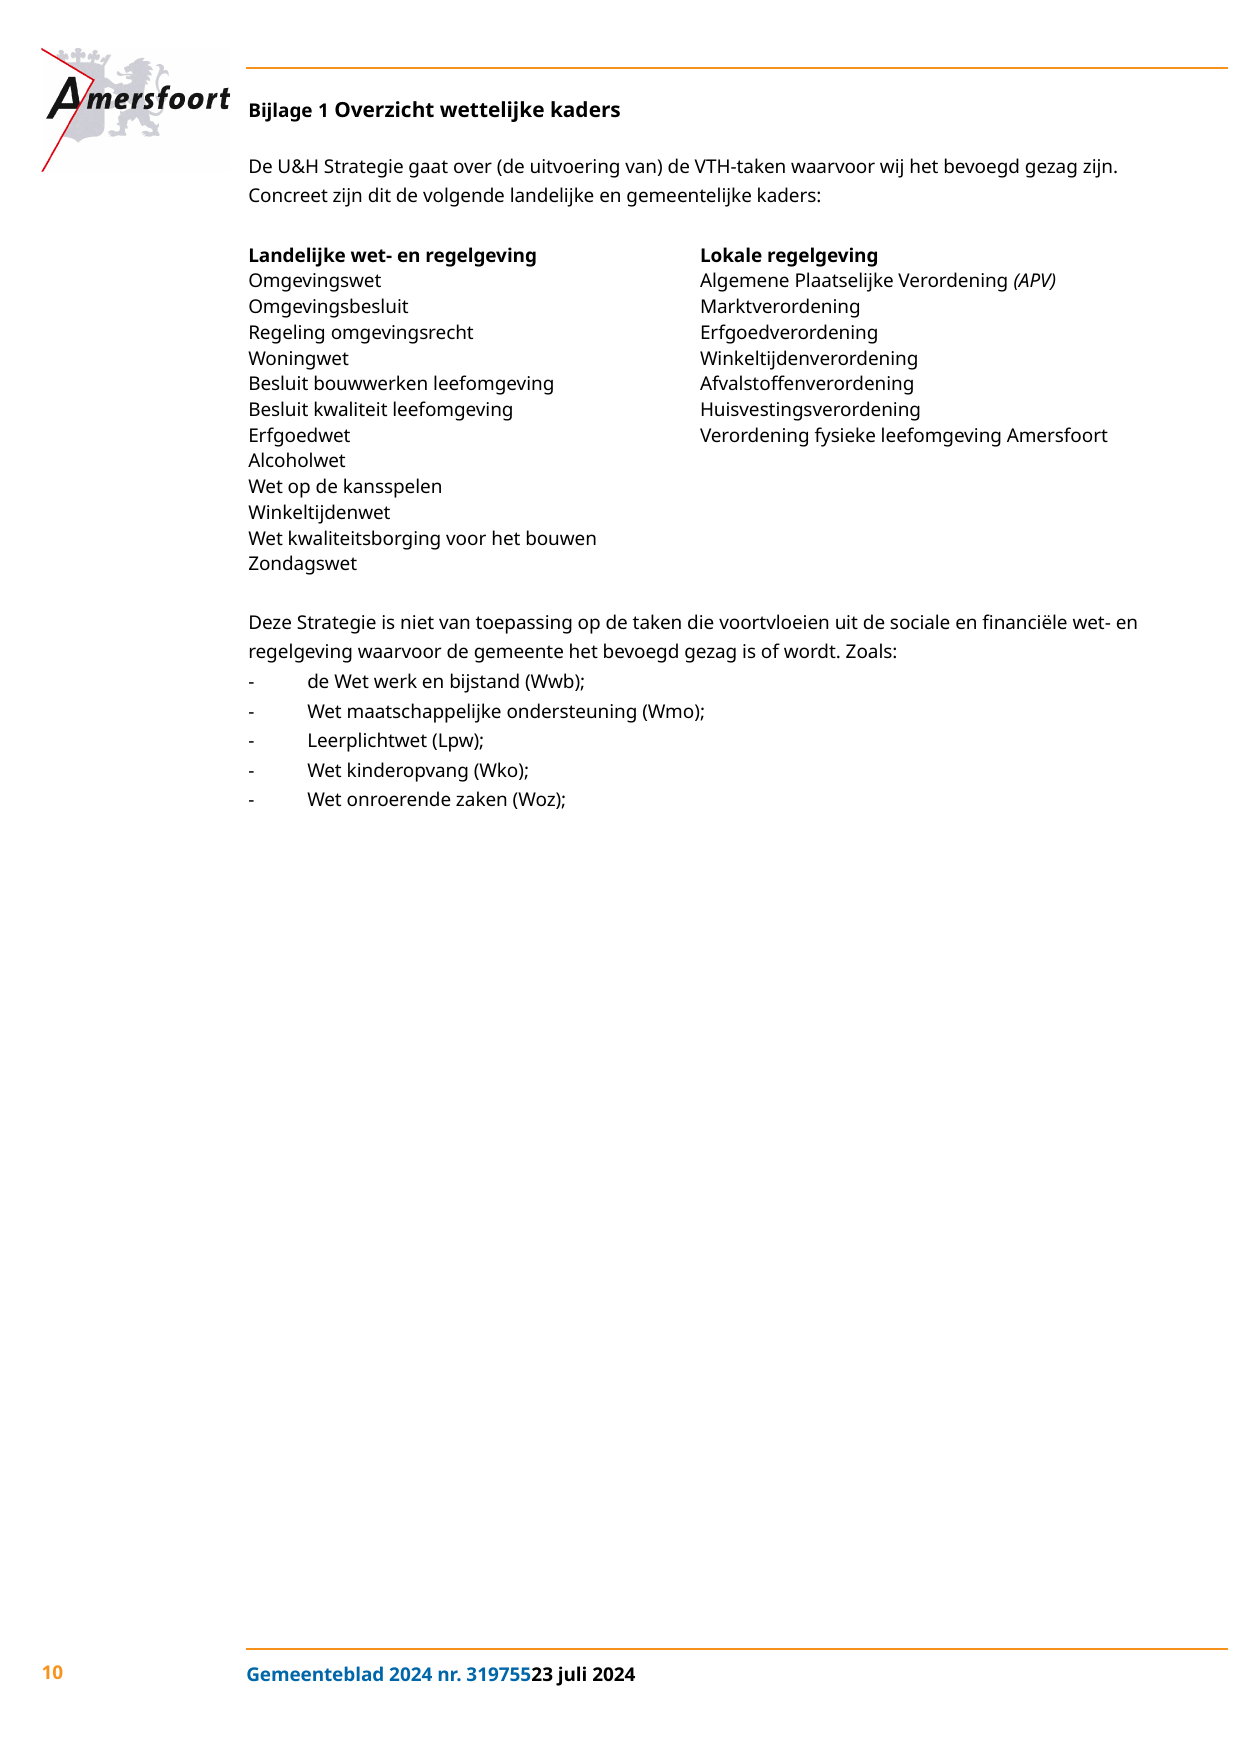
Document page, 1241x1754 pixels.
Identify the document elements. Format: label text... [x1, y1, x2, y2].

table_cell Wet op de kansspelen [248, 473, 700, 499]
table_cell Algemene Plaatselijke Verordening (APV) [700, 268, 1152, 293]
text Deze Strategie is niet van toepassing op de taken die voortvloeien uit de sociale en financiële wet- en regelgeving waarvoor de gemeente het bevoegd gezag is of wordt. Zoals: [248, 609, 1152, 664]
table_cell Wet kwaliteitsborging voor het bouwen [248, 525, 700, 551]
table_cell Erfgoedverordening [700, 319, 1152, 345]
text Bijlage 1 Overzicht wettelijke kaders [248, 95, 1152, 123]
text De U&H Strategie gaat over (de uitvoering van) de VTH-taken waarvoor wij het bevoegd gezag zijn. [248, 153, 1152, 179]
table_cell Verordening fysieke leefomgeving Amersfoort [700, 422, 1152, 448]
table_cell Zondagswet [248, 551, 700, 576]
table_cell Besluit kwaliteit leefomgeving [248, 396, 700, 422]
table_cell Huisvestingsverordening [700, 396, 1152, 422]
text Concreet zijn dit de volgende landelijke en gemeentelijke kaders: [248, 182, 1152, 208]
table_cell [700, 448, 1152, 473]
table_cell [700, 551, 1152, 576]
table_cell [700, 525, 1152, 551]
table_header Lokale regelgeving [700, 242, 1152, 267]
list Wet maatschappelijke ondersteuning (Wmo); [248, 698, 1152, 723]
table_cell Winkeltijdenverordening [700, 345, 1152, 370]
list Leerplichtwet (Lpw); [248, 727, 1152, 753]
table_cell Erfgoedwet [248, 422, 700, 448]
list de Wet werk en bijstand (Wwb); [248, 668, 1152, 694]
table_cell Marktverordening [700, 293, 1152, 319]
table_cell Winkeltijdenwet [248, 499, 700, 525]
table_cell Woningwet [248, 345, 700, 370]
table_cell Afvalstoffenverordening [700, 370, 1152, 396]
table_header Landelijke wet- en regelgeving [248, 242, 700, 267]
table_cell [700, 499, 1152, 525]
table_cell Alcoholwet [248, 448, 700, 473]
list Wet onroerende zaken (Woz); [248, 787, 1152, 812]
table_cell Regeling omgevingsrecht [248, 319, 700, 345]
list Wet kinderopvang (Wko); [248, 757, 1152, 783]
picture [41, 47, 231, 172]
table_cell [700, 473, 1152, 499]
table_cell Omgevingswet [248, 268, 700, 293]
table_cell Omgevingsbesluit [248, 293, 700, 319]
table_cell Besluit bouwwerken leefomgeving [248, 370, 700, 396]
